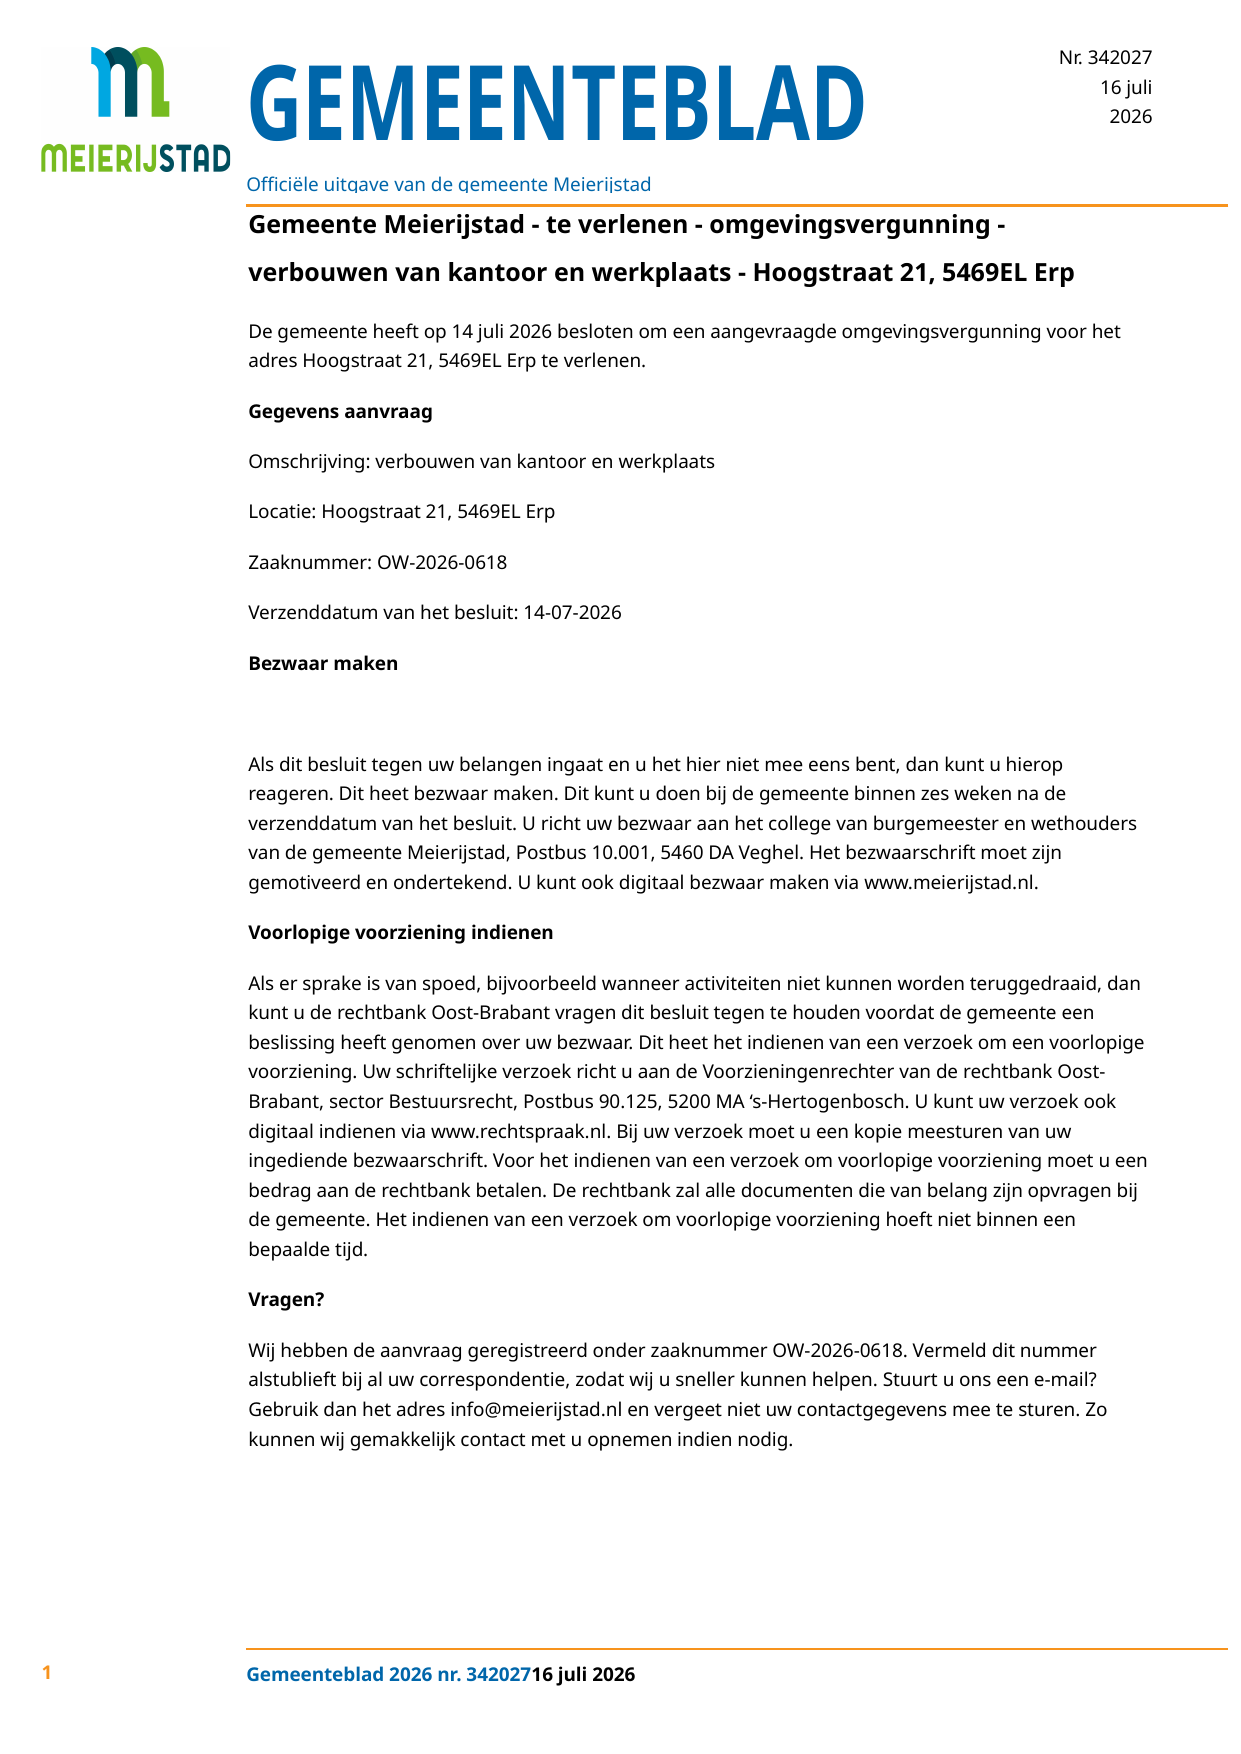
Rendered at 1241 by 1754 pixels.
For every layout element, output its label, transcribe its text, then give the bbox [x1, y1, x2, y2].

text Bezwaar maken [248, 650, 1152, 676]
text Als er sprake is van spoed, bijvoorbeeld wanneer activiteiten niet kunnen worden teruggedraaid, dan kunt u de rechtbank Oost-Brabant vragen dit besluit tegen te houden voordat de gemeente een beslissing heeft genomen over uw bezwaar. Dit heet het indienen van een verzoek om een voorlopige voorziening. Uw schriftelijke verzoek richt u aan de Voorzieningenrechter van de rechtbank Oost-Brabant, sector Bestuursrecht, Postbus 90.125, 5200 MA ‘s-Hertogenbosch. U kunt uw verzoek ook digitaal indienen via www.rechtspraak.nl. Bij uw verzoek moet u een kopie meesturen van uw ingediende bezwaarschrift. Voor het indienen van een verzoek om voorlopige voorziening moet u een bedrag aan de rechtbank betalen. De rechtbank zal alle documenten die van belang zijn opvragen bij de gemeente. Het indienen van een verzoek om voorlopige voorziening hoeft niet binnen een bepaalde tijd. [248, 970, 1152, 1262]
text Verzenddatum van het besluit: 14-07-2026 [248, 599, 1152, 625]
text Vragen? [248, 1287, 1152, 1312]
text Zaaknummer: OW-2026-0618 [248, 549, 1152, 575]
text Gemeente Meierijstad - te verlenen - omgevingsvergunning - verbouwen van kantoor en werkplaats - Hoogstraat 21, 5469EL Erp [248, 207, 1152, 288]
text Als dit besluit tegen uw belangen ingaat en u het hier niet mee eens bent, dan kunt u hierop reageren. Dit heet bezwaar maken. Dit kunt u doen bij de gemeente binnen zes weken na de verzenddatum van het besluit. U richt uw bezwaar aan het college van burgemeester en wethouders van de gemeente Meierijstad, Postbus 10.001, 5460 DA Veghel. Het bezwaarschrift moet zijn gemotiveerd en ondertekend. U kunt ook digitaal bezwaar maken via www.meierijstad.nl. [248, 751, 1152, 895]
text Gegevens aanvraag [248, 398, 1152, 424]
text De gemeente heeft op 14 juli 2026 besloten om een aangevraagde omgevingsvergunning voor het adres Hoogstraat 21, 5469EL Erp te verlenen. [248, 318, 1152, 373]
text Wij hebben de aanvraag geregistreerd onder zaaknummer OW-2026-0618. Vermeld dit nummer alstublieft bij al uw correspondentie, zodat wij u sneller kunnen helpen. Stuurt u ons een e-mail? Gebruik dan het adres info@meierijstad.nl en vergeet niet uw contactgegevens mee te sturen. Zo kunnen wij gemakkelijk contact met u opnemen indien nodig. [248, 1337, 1152, 1452]
text Omschrijving: verbouwen van kantoor en werkplaats [248, 448, 1152, 474]
picture [41, 47, 231, 172]
text Voorlopige voorziening indienen [248, 919, 1152, 945]
text Locatie: Hoogstraat 21, 5469EL Erp [248, 499, 1152, 524]
